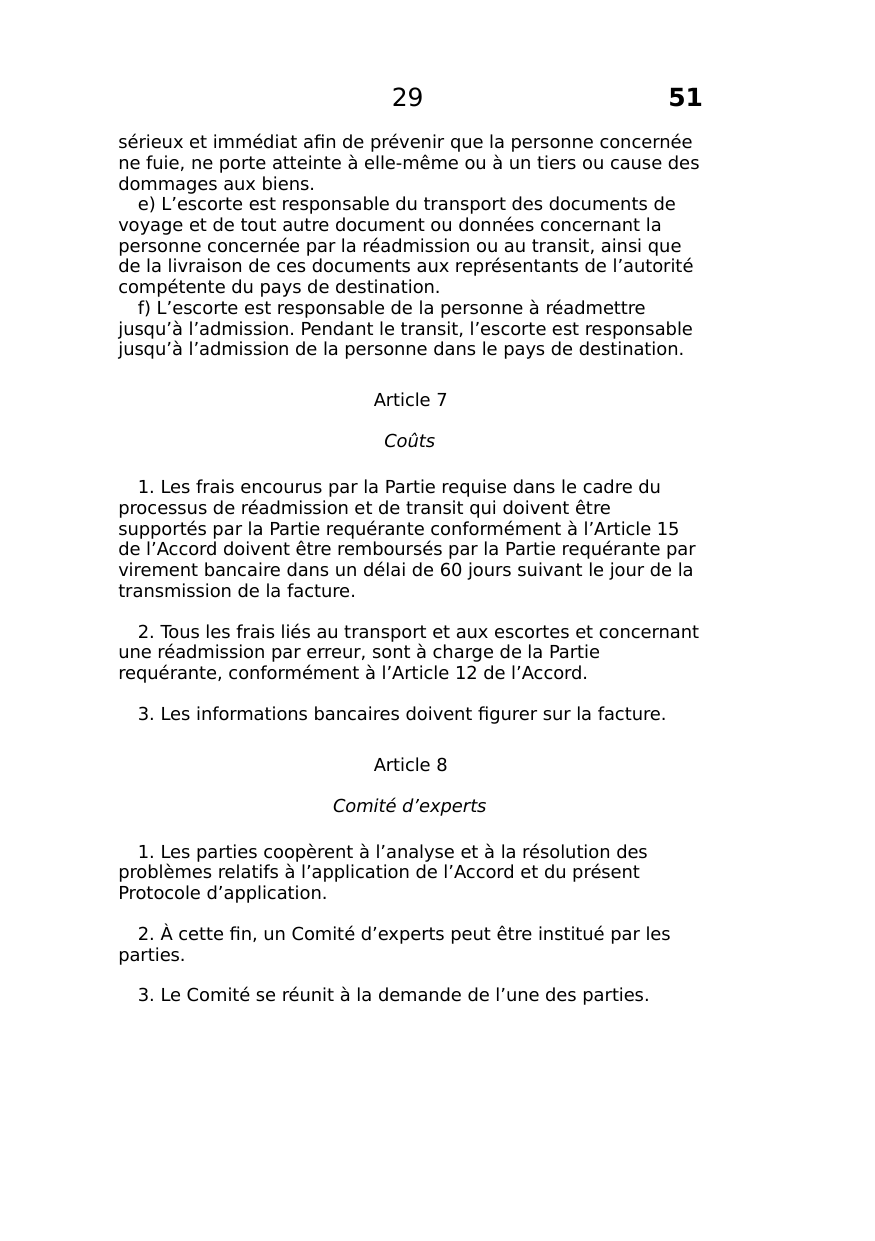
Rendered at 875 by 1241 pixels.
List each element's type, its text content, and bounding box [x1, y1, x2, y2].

text 3. Les informations bancaires doivent figurer sur la facture. [118, 704, 703, 724]
text 2. À cette fin, un Comité d’experts peut être institué par les parties. [118, 924, 703, 965]
text 1. Les frais encourus par la Partie requise dans le cadre du processus de réadmission et de transit qui doivent être supportés par la Partie requérante conformément à l’Article 15 de l’Accord doivent être remboursés par la Partie requérante par virement bancaire dans un délai de 60 jours suivant le jour de la transmission de la facture. [118, 477, 703, 601]
text sérieux et immédiat afin de prévenir que la personne concernée ne fuie, ne porte atteinte à elle-même ou à un tiers ou cause des dommages aux biens. [118, 132, 703, 194]
text 2. Tous les frais liés au transport et aux escortes et concernant une réadmission par erreur, sont à charge de la Partie requérante, conformément à l’Article 12 de l’Accord. [118, 621, 703, 684]
text 1. Les parties coopèrent à l’analyse et à la résolution des problèmes relatifs à l’application de l’Accord et du présent Protocole d’application. [118, 842, 703, 904]
text e) L’escorte est responsable du transport des documents de voyage et de tout autre document ou données concernant la personne concernée par la réadmission ou au transit, ainsi que de la livraison de ces documents aux représentants de l’autorité compétente du pays de destination. [118, 194, 703, 298]
text 3. Le Comité se réunit à la demande de l’une des parties. [118, 985, 703, 1006]
subtitle Article 7 Coûts [118, 390, 703, 452]
subtitle Article 8 Comité d’experts [118, 754, 703, 817]
text f) L’escorte est responsable de la personne à réadmettre jusqu’à l’admission. Pendant le transit, l’escorte est responsable jusqu’à l’admission de la personne dans le pays de destination. [118, 298, 703, 360]
